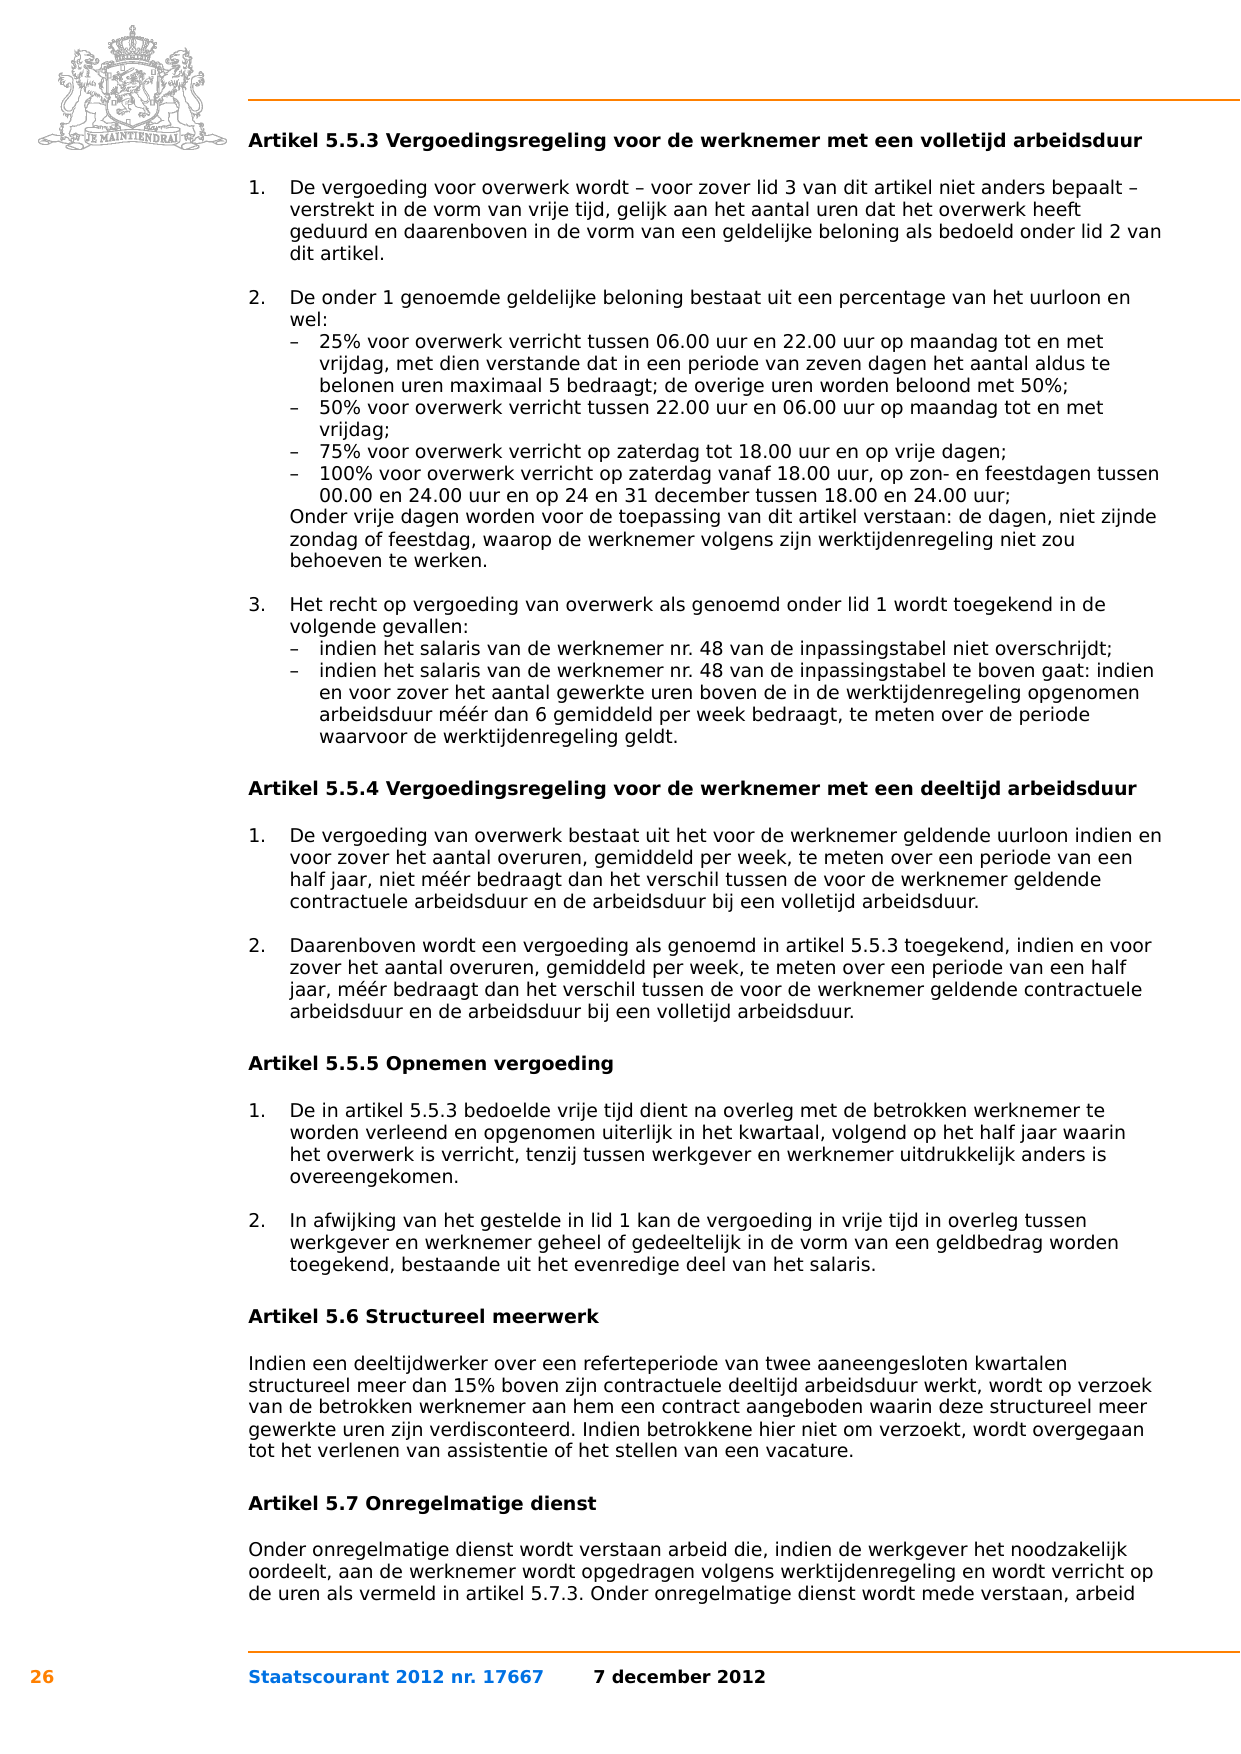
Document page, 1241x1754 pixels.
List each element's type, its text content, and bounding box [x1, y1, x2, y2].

text Indien een deeltijdwerker over een referteperiode van twee aaneengesloten kwartalen structureel meer dan 15% boven zijn contractuele deeltijd arbeidsduur werkt, wordt op verzoek van de betrokken werknemer aan hem een contract aangeboden waarin deze structureel meer gewerkte uren zijn verdisconteerd. Indien betrokkene hier niet om verzoekt, wordt overgegaan tot het verlenen van assistentie of het stellen van een vacature. [248, 1352, 1163, 1462]
text 2. De onder 1 genoemde geldelijke beloning bestaat uit een percentage van het uurloon en wel: [248, 287, 1163, 331]
subtitle Artikel 5.5.4 Vergoedingsregeling voor de werknemer met een deeltijd arbeidsduur [248, 778, 1163, 800]
text 2. In afwijking van het gestelde in lid 1 kan de vergoeding in vrije tijd in overleg tussen werkgever en werknemer geheel of gedeeltelijk in de vorm van een geldbedrag worden toegekend, bestaande uit het evenredige deel van het salaris. [248, 1209, 1163, 1276]
picture [38, 25, 227, 150]
text – indien het salaris van de werknemer nr. 48 van de inpassingstabel te boven gaat: indien en voor zover het aantal gewerkte uren boven de in de werktijdenregeling opgenomen arbeidsduur méér dan 6 gemiddeld per week bedraagt, te meten over de periode waarvoor de werktijdenregeling geldt. [289, 660, 1163, 748]
text 1. De vergoeding van overwerk bestaat uit het voor de werknemer geldende uurloon indien en voor zover het aantal overuren, gemiddeld per week, te meten over een periode van een half jaar, niet méér bedraagt dan het verschil tussen de voor de werknemer geldende contractuele arbeidsduur en de arbeidsduur bij een volletijd arbeidsduur. [248, 825, 1163, 913]
subtitle Artikel 5.5.5 Opnemen vergoeding [248, 1053, 1163, 1075]
text – 75% voor overwerk verricht op zaterdag tot 18.00 uur en op vrije dagen; [289, 441, 1163, 462]
text 2. Daarenboven wordt een vergoeding als genoemd in artikel 5.5.3 toegekend, indien en voor zover het aantal overuren, gemiddeld per week, te meten over een periode van een half jaar, méér bedraagt dan het verschil tussen de voor de werknemer geldende contractuele arbeidsduur en de arbeidsduur bij een volletijd arbeidsduur. [248, 935, 1163, 1023]
text – 50% voor overwerk verricht tussen 22.00 uur en 06.00 uur op maandag tot en met vrijdag; [289, 397, 1163, 441]
text 3. Het recht op vergoeding van overwerk als genoemd onder lid 1 wordt toegekend in de volgende gevallen: [248, 594, 1163, 638]
text 1. De in artikel 5.5.3 bedoelde vrije tijd dient na overleg met de betrokken werknemer te worden verleend en opgenomen uiterlijk in het kwartaal, volgend op het half jaar waarin het overwerk is verricht, tenzij tussen werkgever en werknemer uitdrukkelijk anders is overeengekomen. [248, 1100, 1163, 1188]
text Onder vrije dagen worden voor de toepassing van dit artikel verstaan: de dagen, niet zijnde zondag of feestdag, waarop de werknemer volgens zijn werktijdenregeling niet zou behoeven te werken. [289, 506, 1163, 572]
text 1. De vergoeding voor overwerk wordt – voor zover lid 3 van dit artikel niet anders bepaalt – verstrekt in de vorm van vrije tijd, gelijk aan het aantal uren dat het overwerk heeft geduurd en daarenboven in de vorm van een geldelijke beloning als bedoeld onder lid 2 van dit artikel. [248, 177, 1163, 265]
text Onder onregelmatige dienst wordt verstaan arbeid die, indien de werkgever het noodzakelijk oordeelt, aan de werknemer wordt opgedragen volgens werktijdenregeling en wordt verricht op de uren als vermeld in artikel 5.7.3. Onder onregelmatige dienst wordt mede verstaan, arbeid [248, 1539, 1163, 1605]
text – indien het salaris van de werknemer nr. 48 van de inpassingstabel niet overschrijdt; [289, 638, 1163, 660]
text – 100% voor overwerk verricht op zaterdag vanaf 18.00 uur, op zon- en feestdagen tussen 00.00 en 24.00 uur en op 24 en 31 december tussen 18.00 en 24.00 uur; [289, 462, 1163, 506]
text – 25% voor overwerk verricht tussen 06.00 uur en 22.00 uur op maandag tot en met vrijdag, met dien verstande dat in een periode van zeven dagen het aantal aldus te belonen uren maximaal 5 bedraagt; de overige uren worden beloond met 50%; [289, 331, 1163, 397]
subtitle Artikel 5.5.3 Vergoedingsregeling voor de werknemer met een volletijd arbeidsduur [248, 130, 1163, 152]
subtitle Artikel 5.7 Onregelmatige dienst [248, 1492, 1163, 1514]
subtitle Artikel 5.6 Structureel meerwerk [248, 1306, 1163, 1327]
